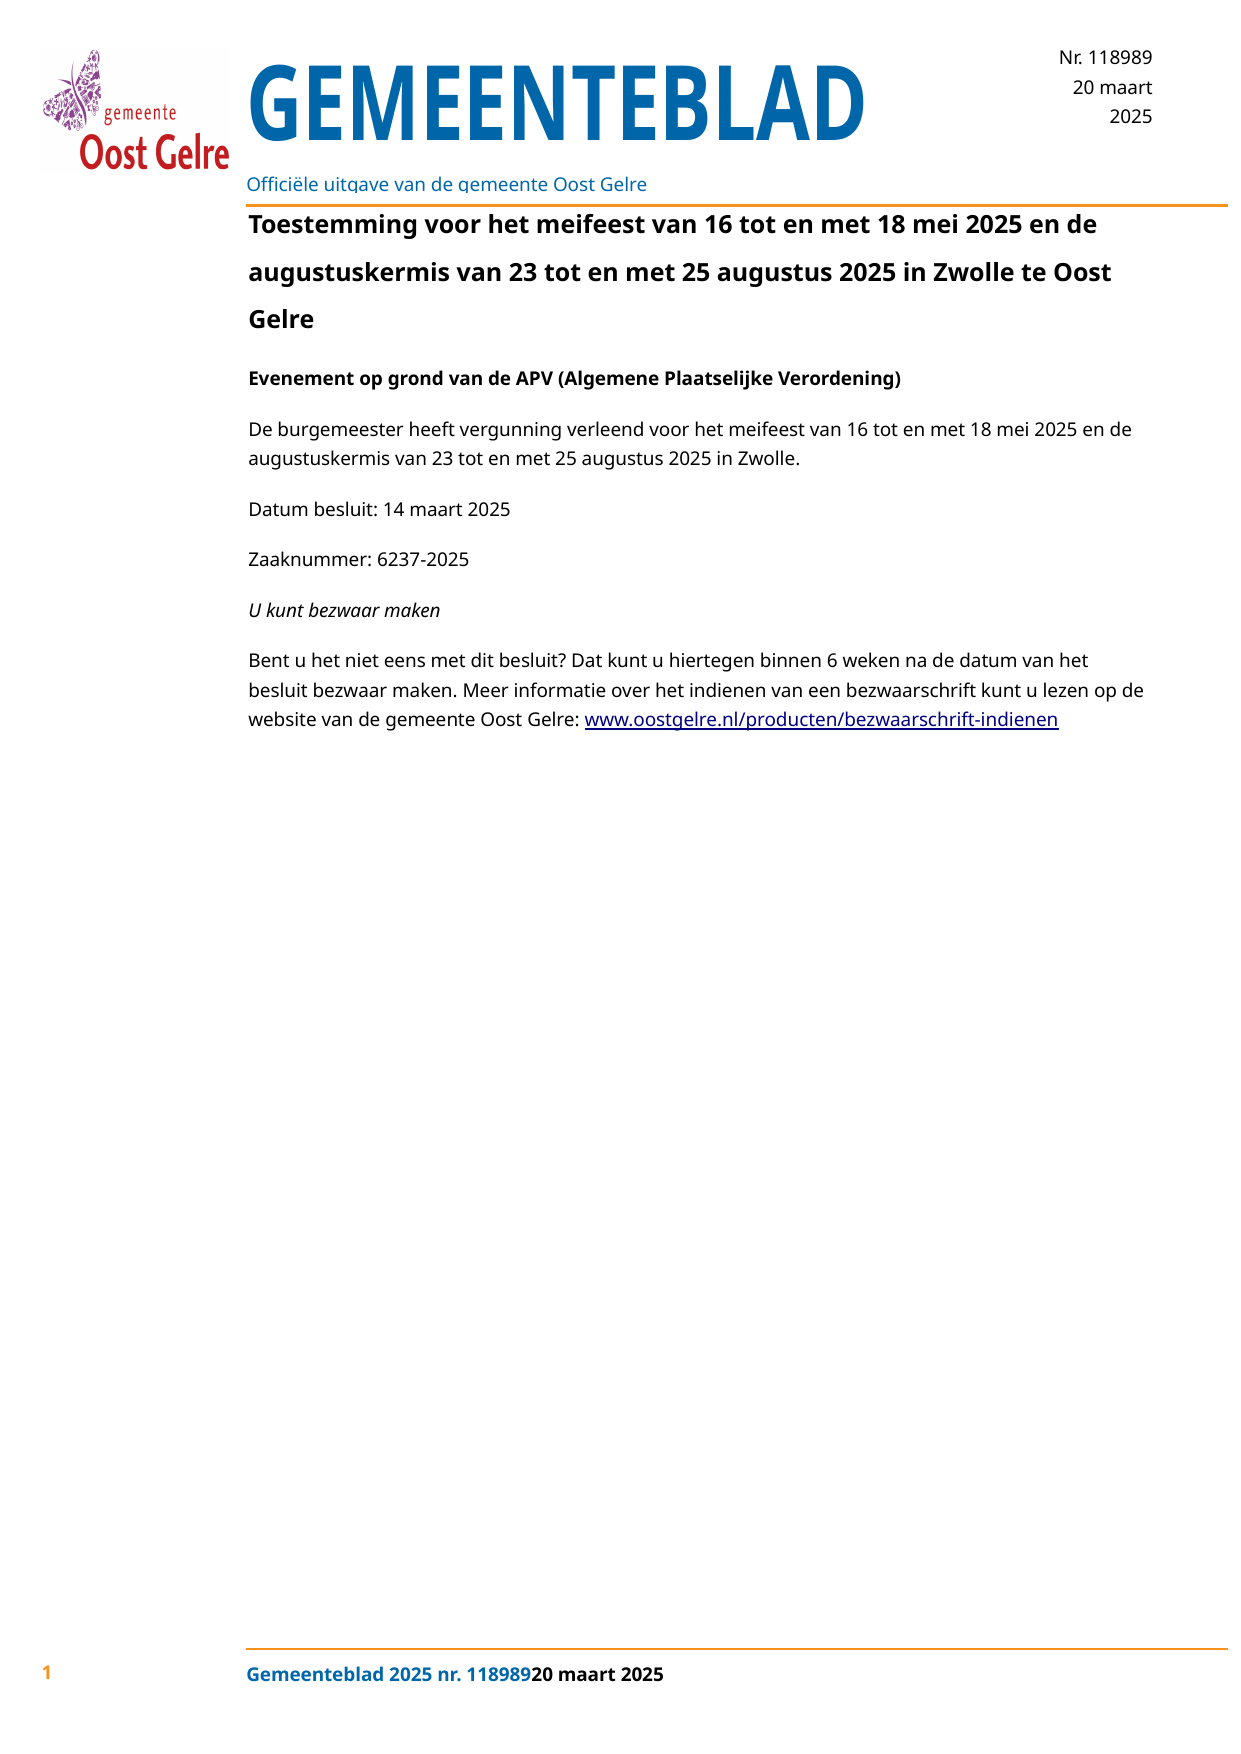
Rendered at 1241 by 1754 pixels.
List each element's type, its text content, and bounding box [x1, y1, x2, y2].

text Zaaknummer: 6237-2025 [248, 546, 1152, 572]
text U kunt bezwaar maken [248, 597, 1152, 622]
picture [41, 47, 231, 172]
text Evenement op grond van de APV (Algemene Plaatselijke Verordening) [248, 366, 1152, 391]
text Datum besluit: 14 maart 2025 [248, 496, 1152, 522]
text De burgemeester heeft vergunning verleend voor het meifeest van 16 tot en met 18 mei 2025 en de augustuskermis van 23 tot en met 25 augustus 2025 in Zwolle. [248, 416, 1152, 471]
text Toestemming voor het meifeest van 16 tot en met 18 mei 2025 en de augustuskermis van 23 tot en met 25 augustus 2025 in Zwolle te Oost Gelre [248, 207, 1152, 336]
text Bent u het niet eens met dit besluit? Dat kunt u hiertegen binnen 6 weken na de datum van het besluit bezwaar maken. Meer informatie over het indienen van een bezwaarschrift kunt u lezen op de website van de gemeente Oost Gelre: www.oostgelre.nl/producten/bezwaarschrift-indienen [248, 647, 1152, 732]
